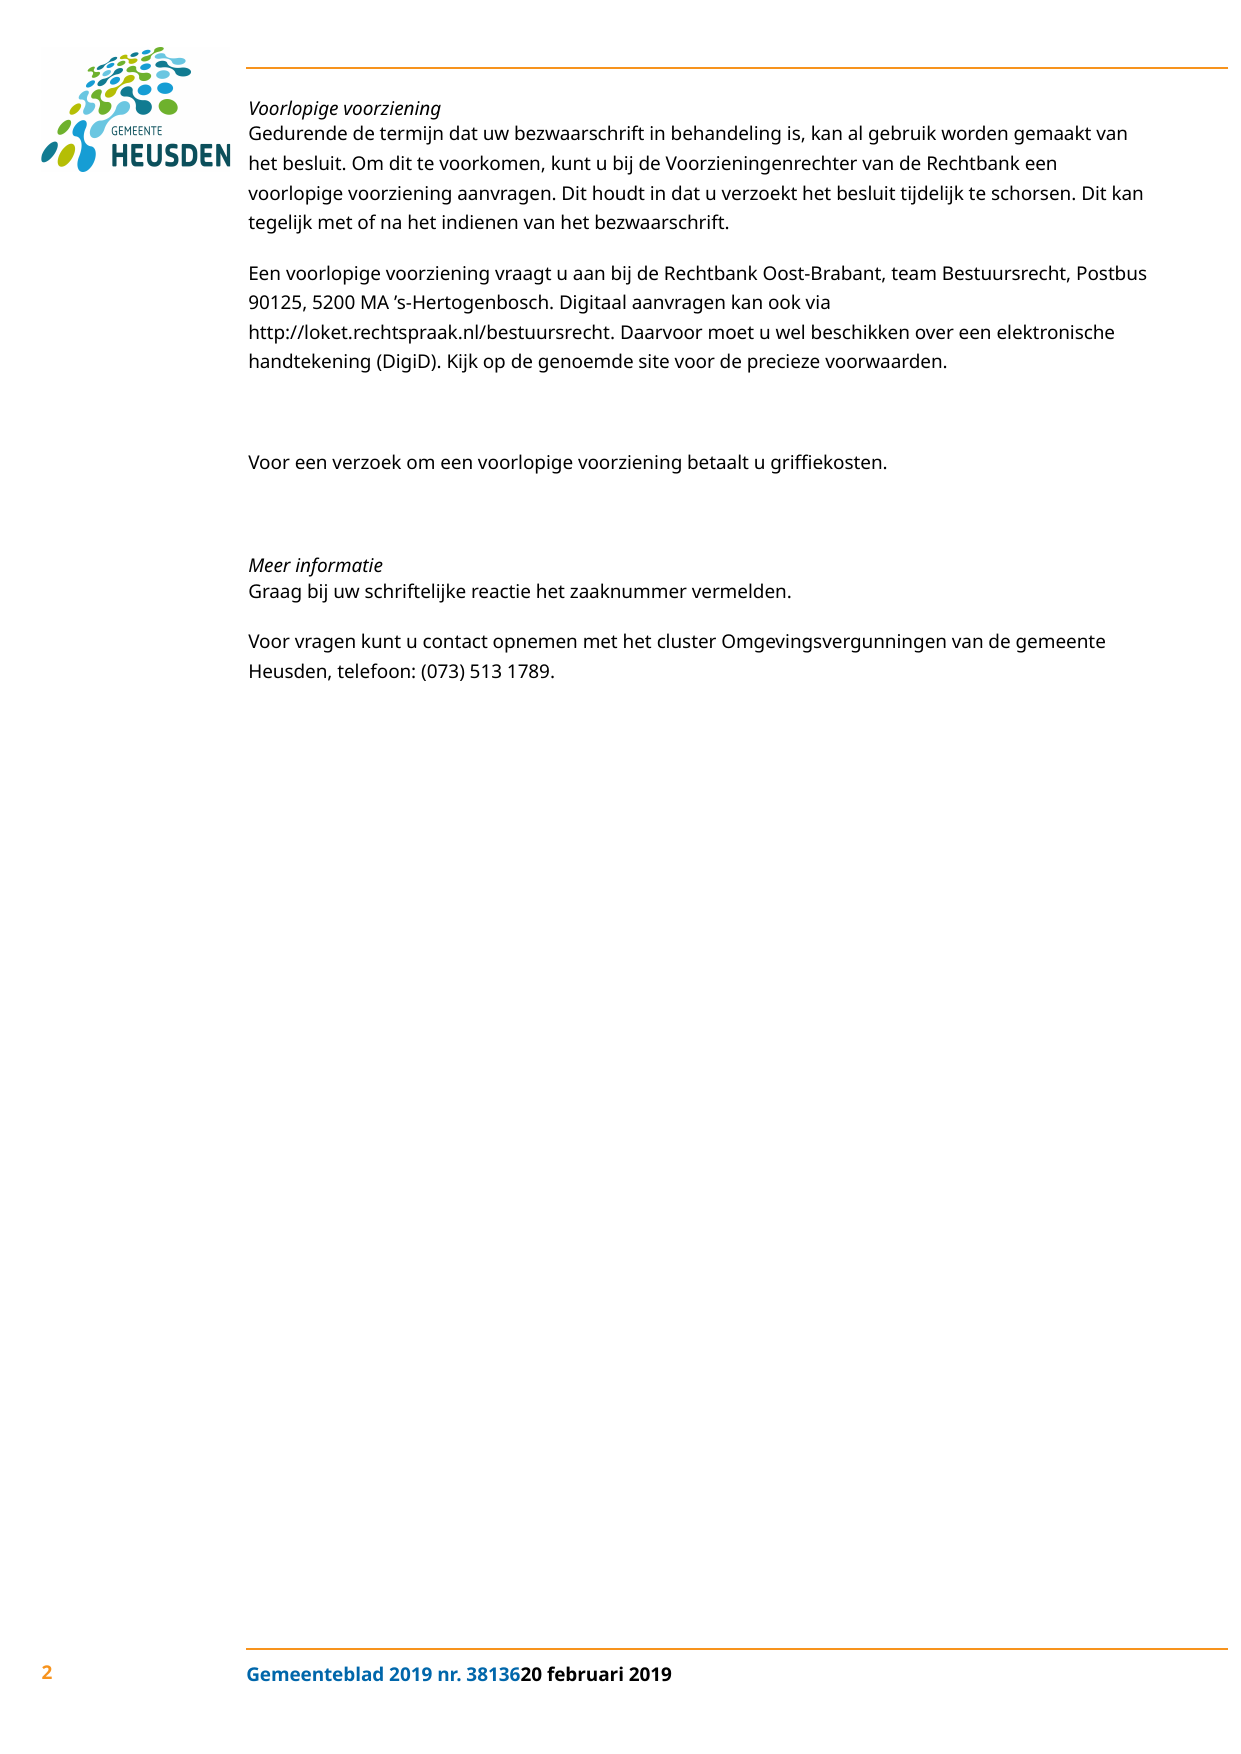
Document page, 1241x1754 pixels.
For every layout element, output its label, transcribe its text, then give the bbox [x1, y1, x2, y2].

text Gedurende de termijn dat uw bezwaarschrift in behandeling is, kan al gebruik worden gemaakt van het besluit. Om dit te voorkomen, kunt u bij de Voorzieningenrechter van de Rechtbank een voorlopige voorziening aanvragen. Dit houdt in dat u verzoekt het besluit tijdelijk te schorsen. Dit kan tegelijk met of na het indienen van het bezwaarschrift. [248, 121, 1152, 235]
text Een voorlopige voorziening vraagt u aan bij de Rechtbank Oost-Brabant, team Bestuursrecht, Postbus 90125, 5200 MA ’s-Hertogenbosch. Digitaal aanvragen kan ook via http://loket.rechtspraak.nl/bestuursrecht. Daarvoor moet u wel beschikken over een elektronische handtekening (DigiD). Kijk op de genoemde site voor de precieze voorwaarden. [248, 260, 1152, 374]
text Voor een verzoek om een voorlopige voorziening betaalt u griffiekosten. [248, 449, 1152, 475]
text Voor vragen kunt u contact opnemen met het cluster Omgevingsvergunningen van de gemeente Heusden, telefoon: (073) 513 1789. [248, 629, 1152, 684]
text Voorlopige voorziening [248, 95, 1152, 121]
picture [41, 47, 231, 172]
text Meer informatie [248, 552, 1152, 578]
text Graag bij uw schriftelijke reactie het zaaknummer vermelden. [248, 578, 1152, 604]
